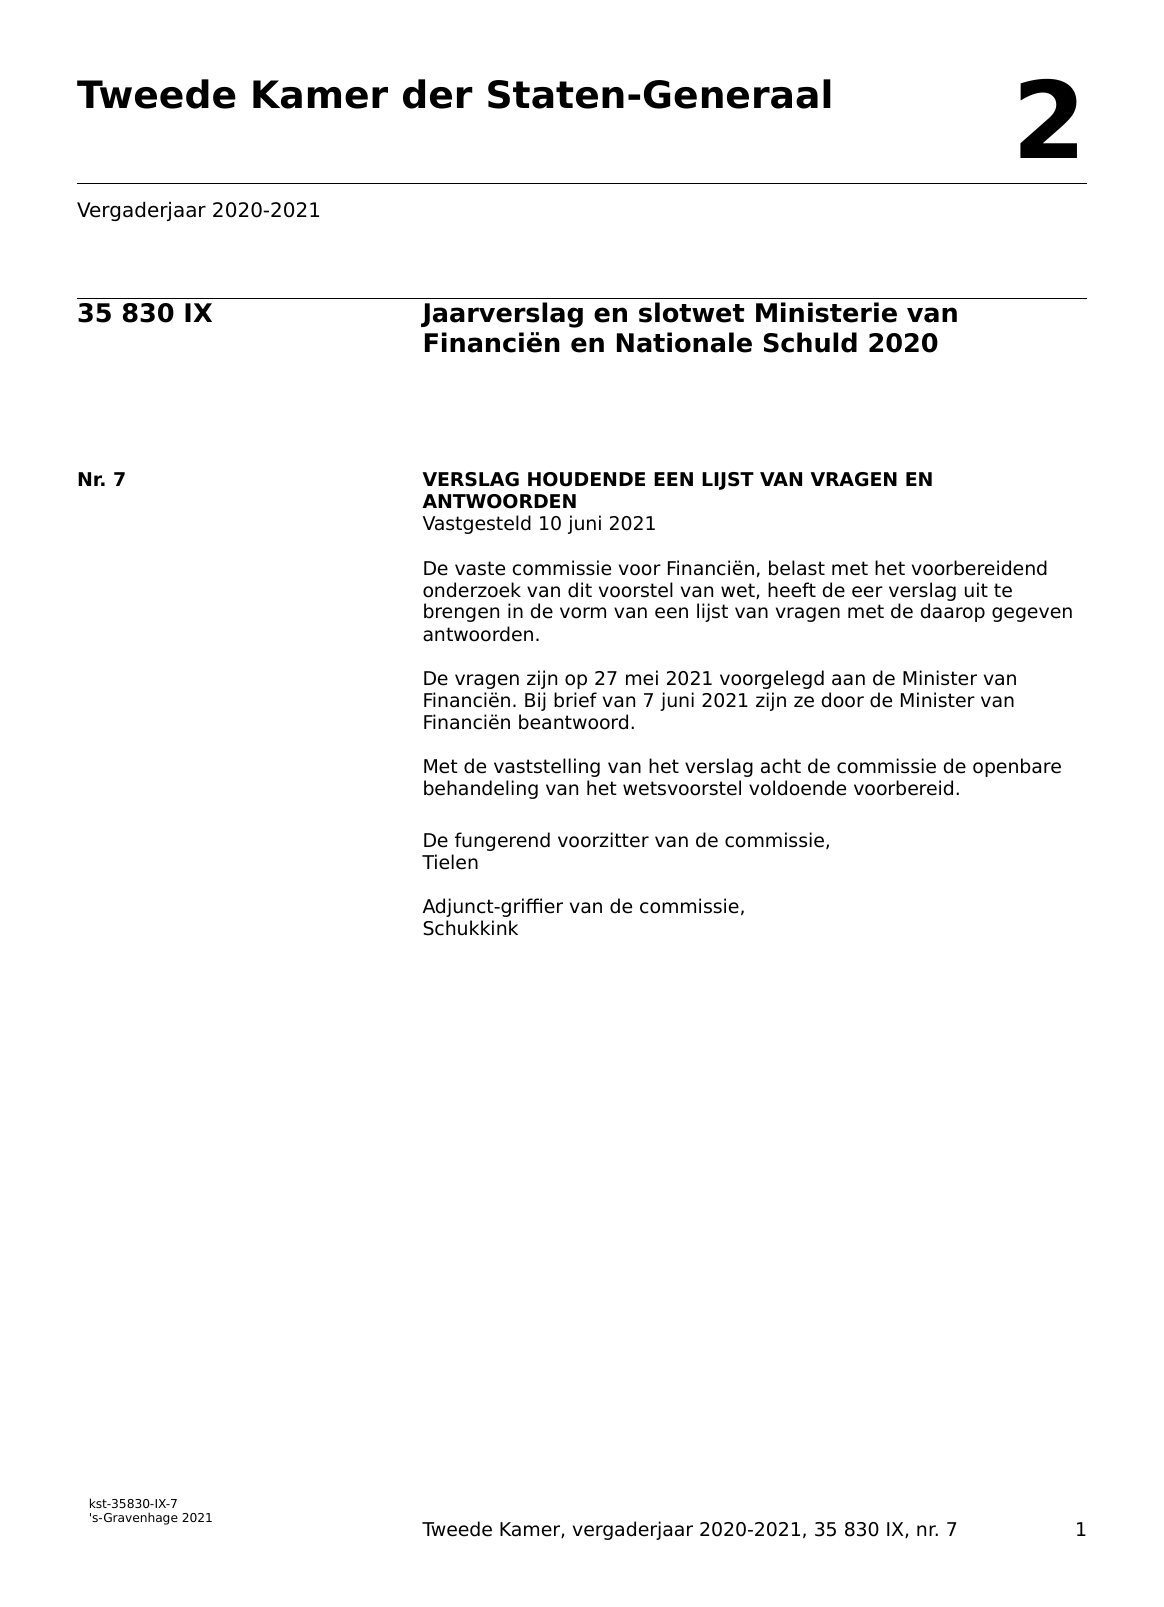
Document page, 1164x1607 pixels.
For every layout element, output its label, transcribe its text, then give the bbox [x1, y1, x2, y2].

table_cell Vergaderjaar 2020-2021 [77, 184, 1087, 298]
text Met de vaststelling van het verslag acht de commissie de openbare behandeling van het wetsvoorstel voldoende voorbereid. [422, 756, 1087, 800]
subtitle 35 830 IX Jaarverslag en slotwet Ministerie van Financiën en Nationale Schuld 2020 [77, 299, 1087, 358]
table_header 2 [886, 59, 1087, 183]
text kst-35830-IX-7 [88, 1497, 323, 1511]
text De fungerend voorzitter van de commissie, Tielen [422, 830, 1087, 874]
text Adjunct-griffier van de commissie, Schukkink [422, 896, 1087, 940]
text 's-Gravenhage 2021 [88, 1511, 323, 1525]
text Vastgesteld 10 juni 2021 [422, 513, 1087, 535]
subtitle Nr. 7 VERSLAG HOUDENDE EEN LIJST VAN VRAGEN EN ANTWOORDEN [77, 469, 1087, 513]
text De vragen zijn op 27 mei 2021 voorgelegd aan de Minister van Financiën. Bij brief van 7 juni 2021 zijn ze door de Minister van Financiën beantwoord. [422, 668, 1087, 733]
table_header Tweede Kamer der Staten-Generaal [77, 59, 886, 183]
text De vaste commissie voor Financiën, belast met het voorbereidend onderzoek van dit voorstel van wet, heeft de eer verslag uit te brengen in de vorm van een lijst van vragen met de daarop gegeven antwoorden. [422, 557, 1087, 645]
